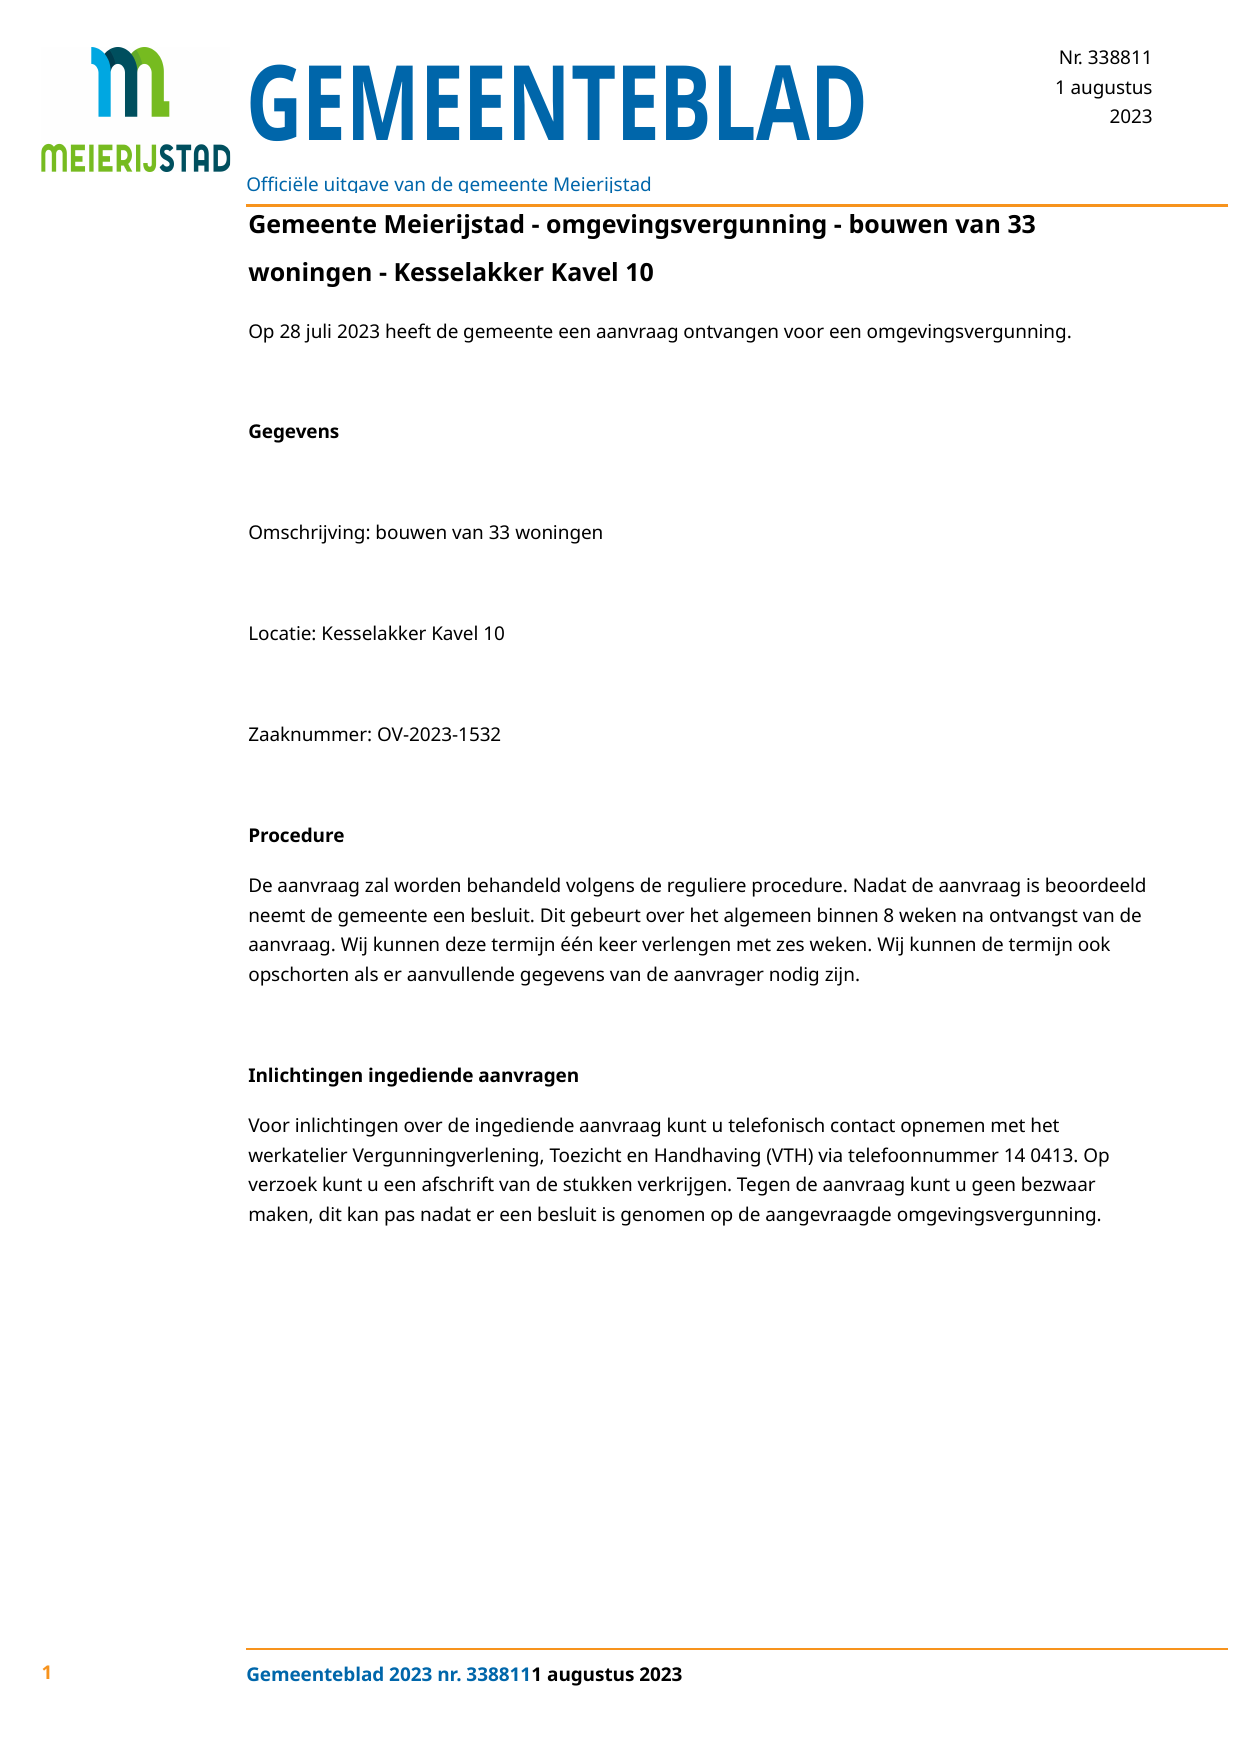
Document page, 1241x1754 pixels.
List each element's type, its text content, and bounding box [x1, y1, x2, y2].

text Zaaknummer: OV-2023-1532 [248, 721, 1152, 747]
picture [41, 47, 231, 172]
text Voor inlichtingen over de ingediende aanvraag kunt u telefonisch contact opnemen met het werkatelier Vergunningverlening, Toezicht en Handhaving (VTH) via telefoonnummer 14 0413. Op verzoek kunt u een afschrift van de stukken verkrijgen. Tegen de aanvraag kunt u geen bezwaar maken, dit kan pas nadat er een besluit is genomen op de aangevraagde omgevingsvergunning. [248, 1112, 1152, 1227]
text Locatie: Kesselakker Kavel 10 [248, 620, 1152, 646]
text Op 28 juli 2023 heeft de gemeente een aanvraag ontvangen voor een omgevingsvergunning. [248, 318, 1152, 344]
text De aanvraag zal worden behandeld volgens de reguliere procedure. Nadat de aanvraag is beoordeeld neemt de gemeente een besluit. Dit gebeurt over het algemeen binnen 8 weken na ontvangst van de aanvraag. Wij kunnen deze termijn één keer verlengen met zes weken. Wij kunnen de termijn ook opschorten als er aanvullende gegevens van de aanvrager nodig zijn. [248, 872, 1152, 987]
text Omschrijving: bouwen van 33 woningen [248, 519, 1152, 545]
text Gemeente Meierijstad - omgevingsvergunning - bouwen van 33 woningen - Kesselakker Kavel 10 [248, 207, 1152, 288]
text Inlichtingen ingediende aanvragen [248, 1062, 1152, 1088]
text Gegevens [248, 419, 1152, 444]
text Procedure [248, 822, 1152, 848]
